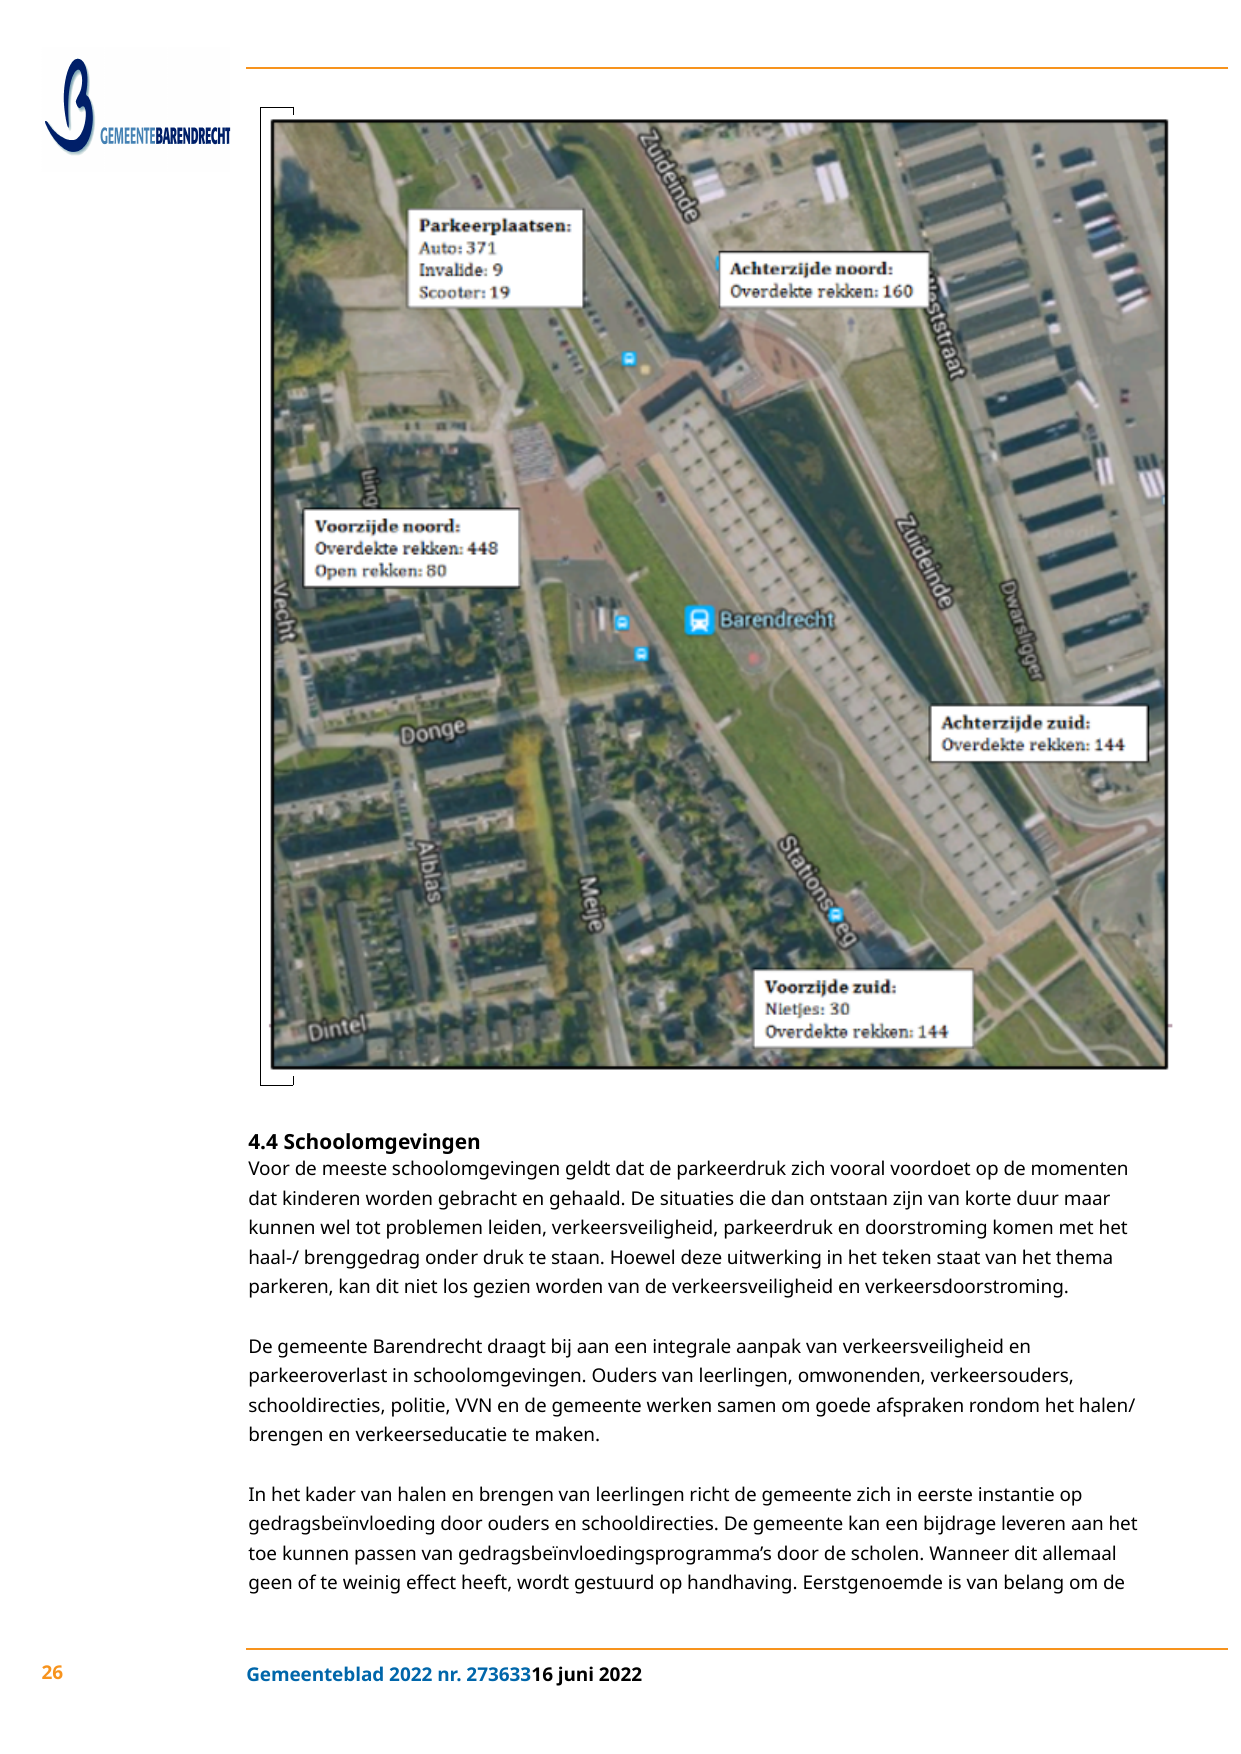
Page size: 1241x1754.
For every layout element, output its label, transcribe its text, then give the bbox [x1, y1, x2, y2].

text In het kader van halen en brengen van leerlingen richt de gemeente zich in eerste instantie op gedragsbeïnvloeding door ouders en schooldirecties. De gemeente kan een bijdrage leveren aan het toe kunnen passen van gedragsbeïnvloedingsprogramma’s door de scholen. Wanneer dit allemaal geen of te weinig effect heeft, wordt gestuurd op handhaving. Eerstgenoemde is van belang om de [248, 1481, 1152, 1595]
picture [41, 47, 231, 172]
picture [268, 115, 1173, 1076]
text De gemeente Barendrecht draagt bij aan een integrale aanpak van verkeersveiligheid en parkeeroverlast in schoolomgevingen. Ouders van leerlingen, omwonenden, verkeersouders, schooldirecties, politie, VVN en de gemeente werken samen om goede afspraken rondom het halen/ brengen en verkeerseducatie te maken. [248, 1333, 1152, 1447]
text Voor de meeste schoolomgevingen geldt dat de parkeerdruk zich vooral voordoet op de momenten dat kinderen worden gebracht en gehaald. De situaties die dan ontstaan zijn van korte duur maar kunnen wel tot problemen leiden, verkeersveiligheid, parkeerdruk en doorstroming komen met het haal-/ brenggedrag onder druk te staan. Hoewel deze uitwerking in het teken staat van het thema parkeren, kan dit niet los gezien worden van de verkeersveiligheid en verkeersdoorstroming. [248, 1155, 1152, 1299]
text 4.4 Schoolomgevingen [248, 1127, 1152, 1155]
